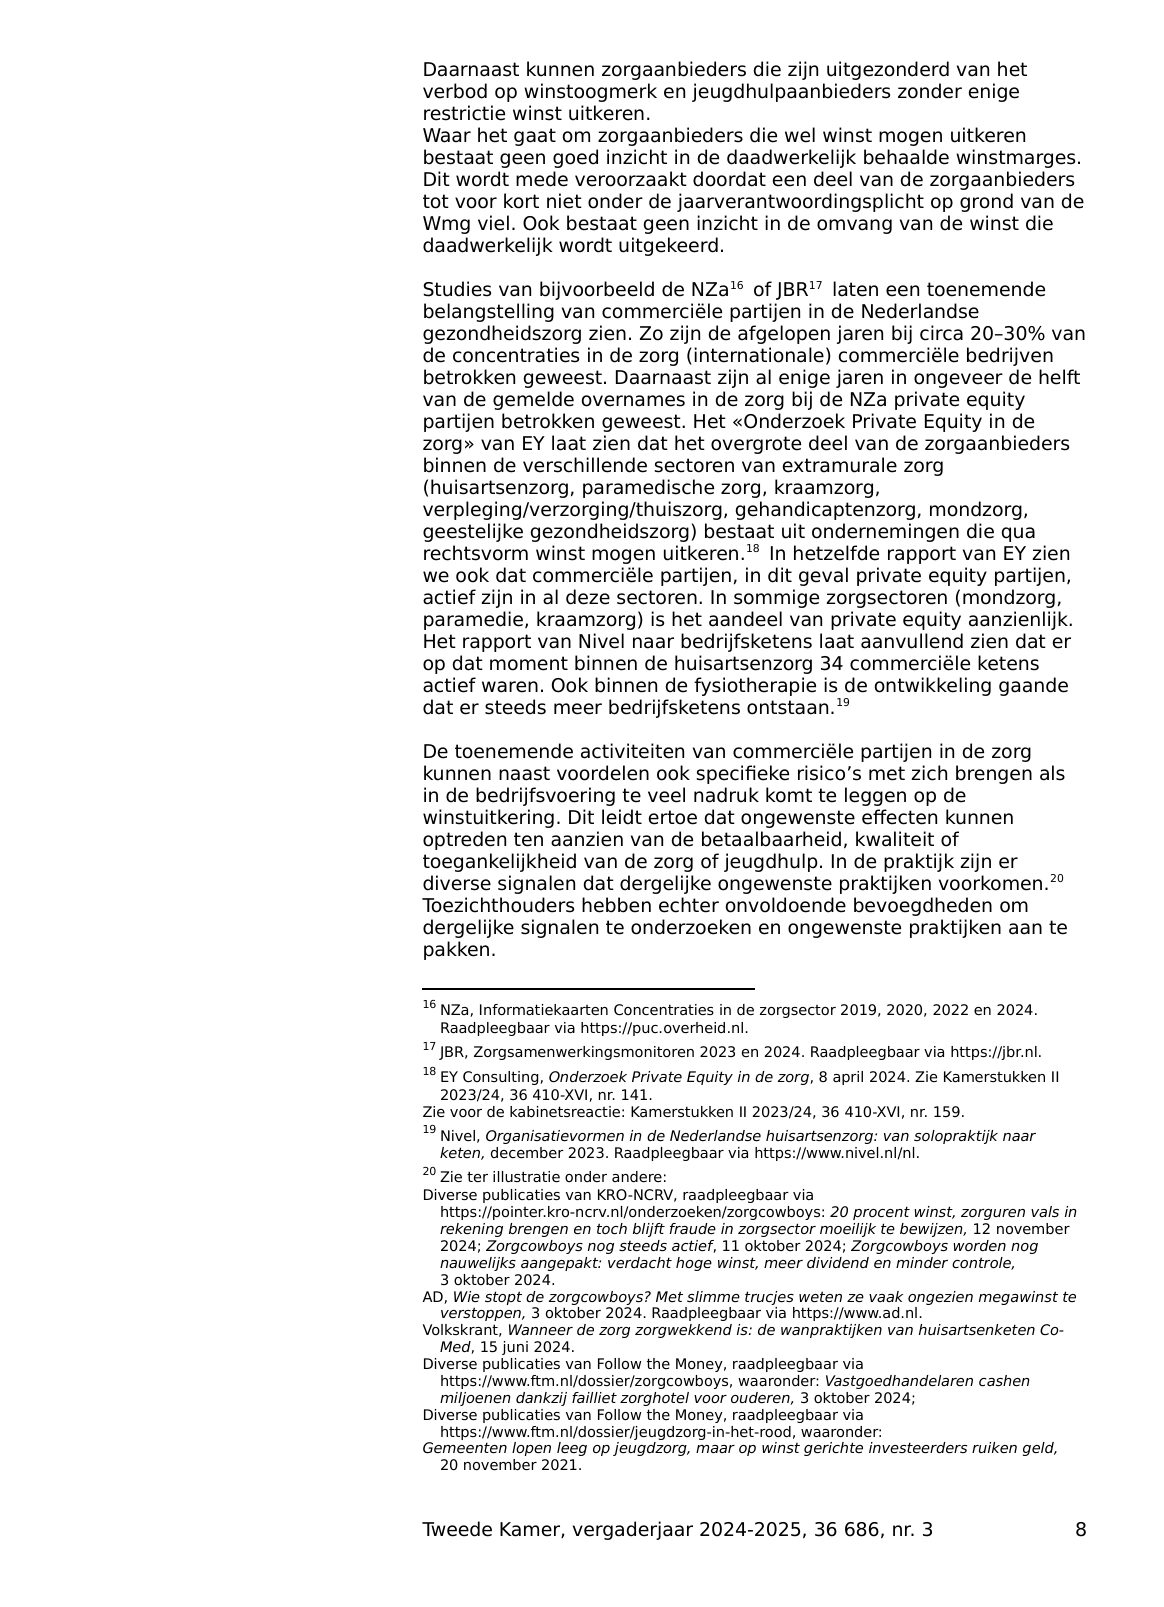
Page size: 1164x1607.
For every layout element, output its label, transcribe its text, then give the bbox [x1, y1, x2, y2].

text Zie ter illustratie onder andere: [422, 1165, 1087, 1187]
text JBR, Zorgsamenwerkingsmonitoren 2023 en 2024. Raadpleegbaar via https://jbr.nl. [422, 1040, 1087, 1062]
text Zie voor de kabinetsreactie: Kamerstukken II 2023/24, 36 410-XVI, nr. 159. [422, 1104, 1087, 1121]
text Gemeenten lopen leeg op jeugdzorg, maar op winst gerichte investeerders ruiken geld, 20 november 2021. [422, 1441, 1087, 1474]
text De toenemende activiteiten van commerciële partijen in de zorg kunnen naast voordelen ook specifieke risico’s met zich brengen als in de bedrijfsvoering te veel nadruk komt te leggen op de winstuitkering. Dit leidt ertoe dat ongewenste effecten kunnen optreden ten aanzien van de betaalbaarheid, kwaliteit of toegankelijkheid van de zorg of jeugdhulp. In de praktijk zijn er diverse signalen dat dergelijke ongewenste praktijken voorkomen. Toezichthouders hebben echter onvoldoende bevoegdheden om dergelijke signalen te onderzoeken en ongewenste praktijken aan te pakken. [422, 741, 1087, 961]
text Studies van bijvoorbeeld de NZa of JBR laten een toenemende belangstelling van commerciële partijen in de Nederlandse gezondheidszorg zien. Zo zijn de afgelopen jaren bij circa 20–30% van de concentraties in de zorg (internationale) commerciële bedrijven betrokken geweest. Daarnaast zijn al enige jaren in ongeveer de helft van de gemelde overnames in de zorg bij de NZa private equity partijen betrokken geweest. Het «Onderzoek Private Equity in de zorg» van EY laat zien dat het overgrote deel van de zorgaanbieders binnen de verschillende sectoren van extramurale zorg (huisartsenzorg, paramedische zorg, kraamzorg, verpleging/verzorging/thuiszorg, gehandicaptenzorg, mondzorg, geestelijke gezondheidszorg) bestaat uit ondernemingen die qua rechtsvorm winst mogen uitkeren. In hetzelfde rapport van EY zien we ook dat commerciële partijen, in dit geval private equity partijen, actief zijn in al deze sectoren. In sommige zorgsectoren (mondzorg, paramedie, kraamzorg) is het aandeel van private equity aanzienlijk. Het rapport van Nivel naar bedrijfsketens laat aanvullend zien dat er op dat moment binnen de huisartsenzorg 34 commerciële ketens actief waren. Ook binnen de fysiotherapie is de ontwikkeling gaande dat er steeds meer bedrijfsketens ontstaan. [422, 279, 1087, 719]
text NZa, Informatiekaarten Concentraties in de zorgsector 2019, 2020, 2022 en 2024. Raadpleegbaar via https://puc.overheid.nl. [422, 998, 1087, 1037]
text Diverse publicaties van Follow the Money, raadpleegbaar via https://www.ftm.nl/dossier/zorgcowboys, waaronder: Vastgoedhandelaren cashen miljoenen dankzij failliet zorghotel voor ouderen, 3 oktober 2024; [422, 1356, 1087, 1407]
text EY Consulting, Onderzoek Private Equity in de zorg, 8 april 2024. Zie Kamerstukken II 2023/24, 36 410-XVI, nr. 141. [422, 1065, 1087, 1104]
text Daarnaast kunnen zorgaanbieders die zijn uitgezonderd van het verbod op winstoogmerk en jeugdhulpaanbieders zonder enige restrictie winst uitkeren. [422, 59, 1087, 125]
text Diverse publicaties van Follow the Money, raadpleegbaar via https://www.ftm.nl/dossier/jeugdzorg-in-het-rood, waaronder: [422, 1407, 1087, 1441]
text AD, Wie stopt de zorgcowboys? Met slimme trucjes weten ze vaak ongezien megawinst te verstoppen, 3 oktober 2024. Raadpleegbaar via https://www.ad.nl. [422, 1289, 1087, 1322]
text Waar het gaat om zorgaanbieders die wel winst mogen uitkeren bestaat geen goed inzicht in de daadwerkelijk behaalde winstmarges. Dit wordt mede veroorzaakt doordat een deel van de zorgaanbieders tot voor kort niet onder de jaarverantwoordingsplicht op grond van de Wmg viel. Ook bestaat geen inzicht in de omvang van de winst die daadwerkelijk wordt uitgekeerd. [422, 125, 1087, 257]
text Nivel, Organisatievormen in de Nederlandse huisartsenzorg: van solopraktijk naar keten, december 2023. Raadpleegbaar via https://www.nivel.nl/nl. [422, 1123, 1087, 1162]
text Volkskrant, Wanneer de zorg zorgwekkend is: de wanpraktijken van huisartsenketen Co-Med, 15 juni 2024. [422, 1322, 1087, 1356]
text Diverse publicaties van KRO-NCRV, raadpleegbaar via https://pointer.kro-ncrv.nl/onderzoeken/zorgcowboys: 20 procent winst, zorguren vals in rekening brengen en toch blijft fraude in zorgsector moeilijk te bewijzen, 12 november 2024; Zorgcowboys nog steeds actief, 11 oktober 2024; Zorgcowboys worden nog nauwelijks aangepakt: verdacht hoge winst, meer dividend en minder controle, 3 oktober 2024. [422, 1187, 1087, 1289]
